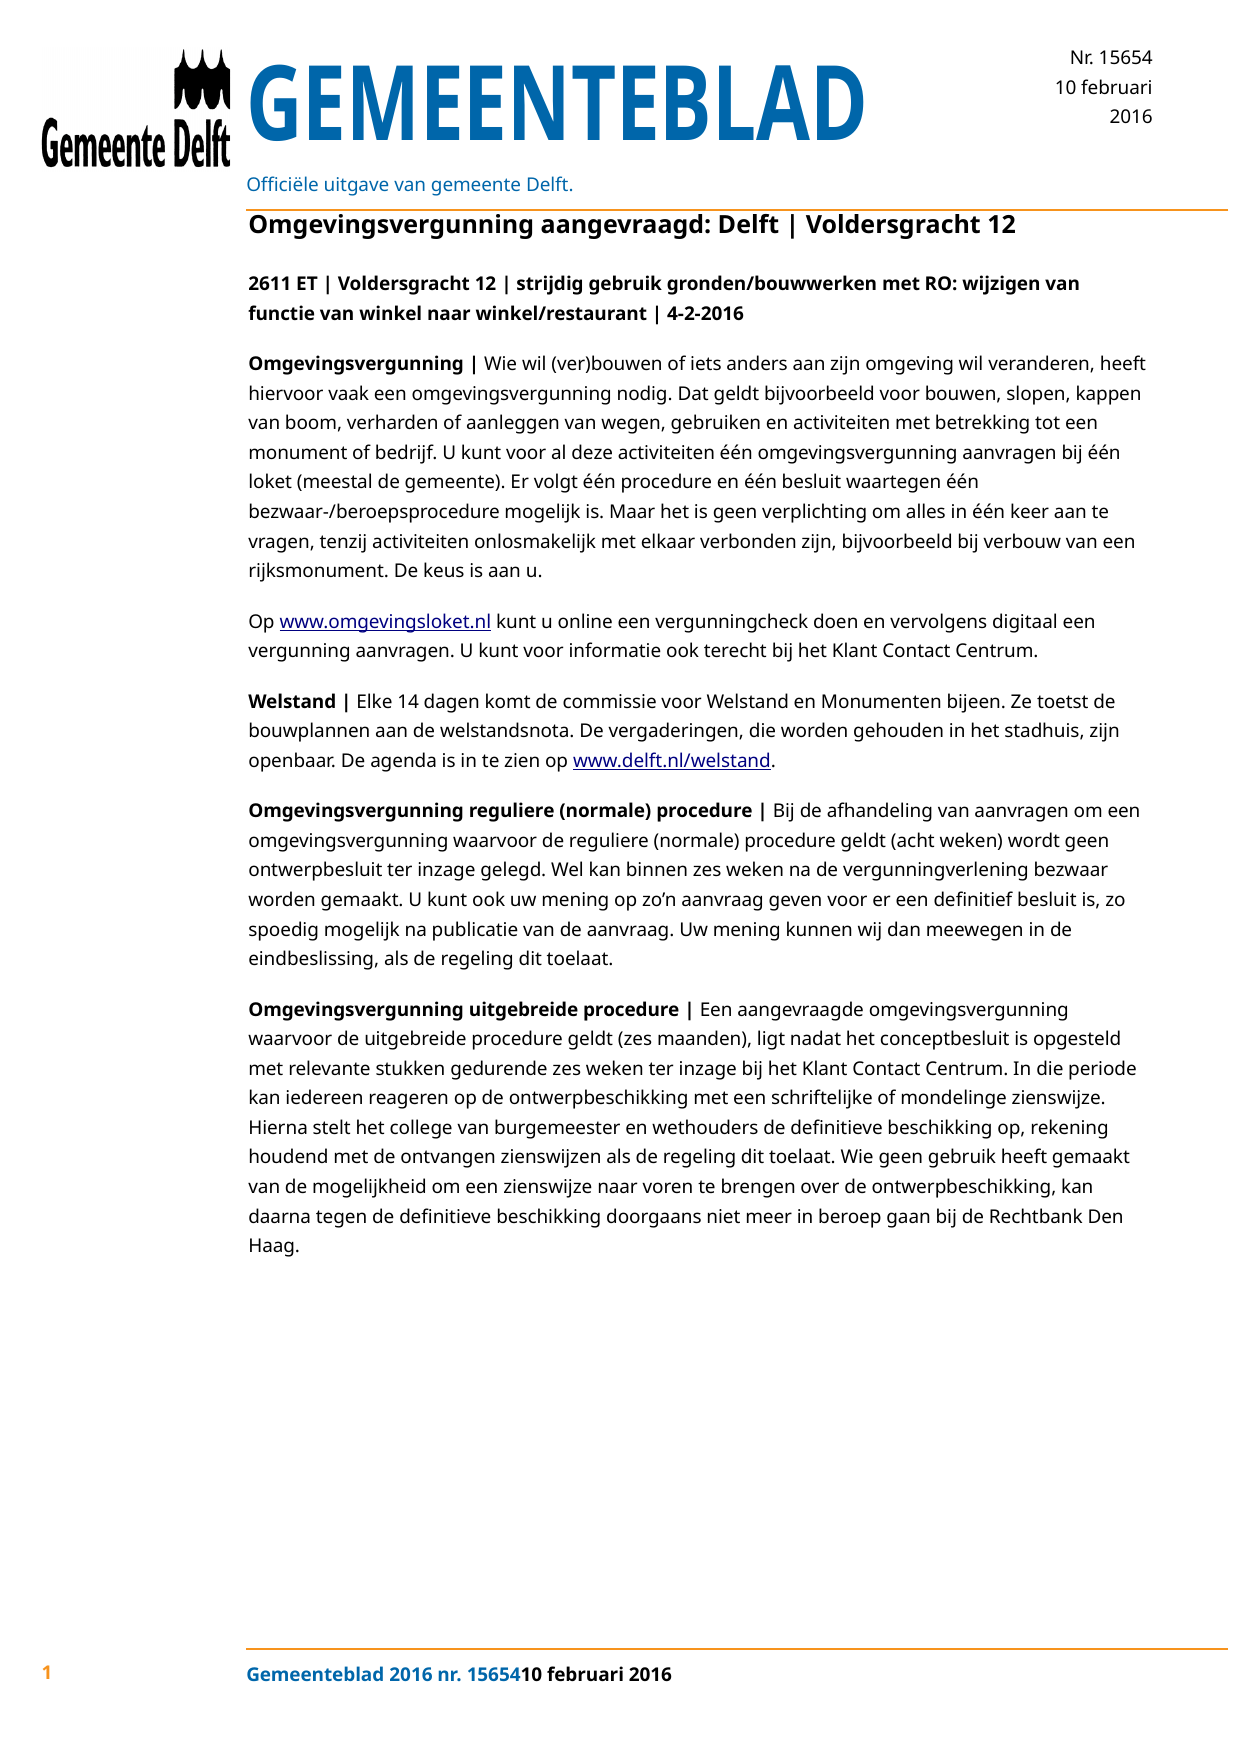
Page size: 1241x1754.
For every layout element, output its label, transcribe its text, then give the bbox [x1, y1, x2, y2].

text Welstand | Elke 14 dagen komt de commissie voor Welstand en Monumenten bijeen. Ze toetst de bouwplannen aan de welstandsnota. De vergaderingen, die worden gehouden in het stadhuis, zijn openbaar. De agenda is in te zien op www.delft.nl/welstand. [248, 688, 1152, 773]
text Omgevingsvergunning | Wie wil (ver)bouwen of iets anders aan zijn omgeving wil veranderen, heeft hiervoor vaak een omgevingsvergunning nodig. Dat geldt bijvoorbeeld voor bouwen, slopen, kappen van boom, verharden of aanleggen van wegen, gebruiken en activiteiten met betrekking tot een monument of bedrijf. U kunt voor al deze activiteiten één omgevingsvergunning aanvragen bij één loket (meestal de gemeente). Er volgt één procedure en één besluit waartegen één bezwaar-/beroepsprocedure mogelijk is. Maar het is geen verplichting om alles in één keer aan te vragen, tenzij activiteiten onlosmakelijk met elkaar verbonden zijn, bijvoorbeeld bij verbouw van een rijksmonument. De keus is aan u. [248, 350, 1152, 583]
text Omgevingsvergunning aangevraagd: Delft | Voldersgracht 12 [248, 211, 1152, 241]
picture [41, 47, 231, 172]
text Op www.omgevingsloket.nl kunt u online een vergunningcheck doen en vervolgens digitaal een vergunning aanvragen. U kunt voor informatie ook terecht bij het Klant Contact Centrum. [248, 608, 1152, 663]
text Omgevingsvergunning reguliere (normale) procedure | Bij de afhandeling van aanvragen om een omgevingsvergunning waarvoor de reguliere (normale) procedure geldt (acht weken) wordt geen ontwerpbesluit ter inzage gelegd. Wel kan binnen zes weken na de vergunningverlening bezwaar worden gemaakt. U kunt ook uw mening op zo’n aanvraag geven voor er een definitief besluit is, zo spoedig mogelijk na publicatie van de aanvraag. Uw mening kunnen wij dan meewegen in de eindbeslissing, als de regeling dit toelaat. [248, 797, 1152, 971]
text 2611 ET | Voldersgracht 12 | strijdig gebruik gronden/bouwwerken met RO: wijzigen van functie van winkel naar winkel/restaurant | 4-2-2016 [248, 270, 1152, 326]
text Omgevingsvergunning uitgebreide procedure | Een aangevraagde omgevingsvergunning waarvoor de uitgebreide procedure geldt (zes maanden), ligt nadat het conceptbesluit is opgesteld met relevante stukken gedurende zes weken ter inzage bij het Klant Contact Centrum. In die periode kan iedereen reageren op de ontwerpbeschikking met een schriftelijke of mondelinge zienswijze. Hierna stelt het college van burgemeester en wethouders de definitieve beschikking op, rekening houdend met de ontvangen zienswijzen als de regeling dit toelaat. Wie geen gebruik heeft gemaakt van de mogelijkheid om een zienswijze naar voren te brengen over de ontwerpbeschikking, kan daarna tegen de definitieve beschikking doorgaans niet meer in beroep gaan bij de Rechtbank Den Haag. [248, 996, 1152, 1258]
